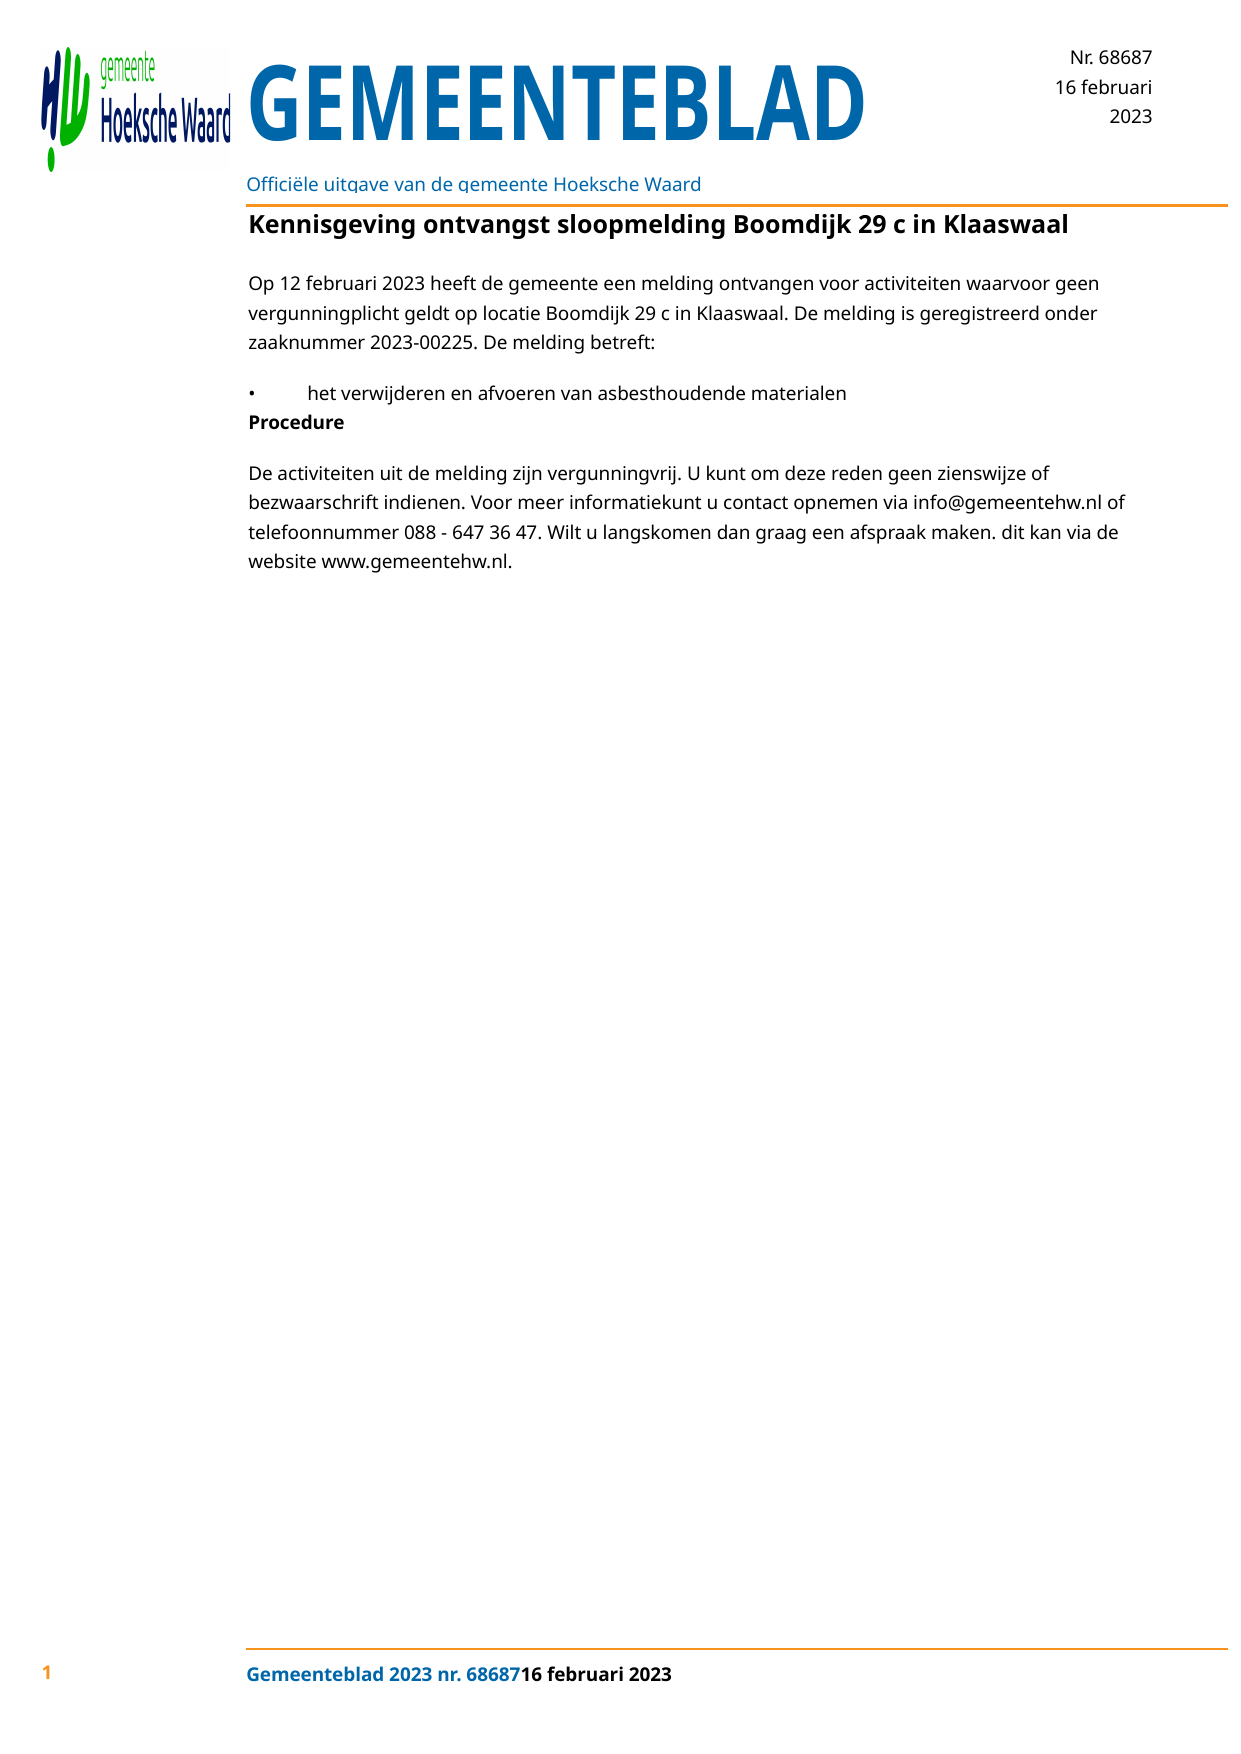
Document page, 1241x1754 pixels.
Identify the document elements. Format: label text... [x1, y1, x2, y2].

text Kennisgeving ontvangst sloopmelding Boomdijk 29 c in Klaaswaal [248, 207, 1152, 241]
text Procedure [248, 409, 1152, 435]
text De activiteiten uit de melding zijn vergunningvrij. U kunt om deze reden geen zienswijze of bezwaarschrift indienen. Voor meer informatiekunt u contact opnemen via info@gemeentehw.nl of telefoonnummer 088 - 647 36 47. Wilt u langskomen dan graag een afspraak maken. dit kan via de website www.gemeentehw.nl. [248, 460, 1152, 574]
picture [41, 47, 231, 172]
text Op 12 februari 2023 heeft de gemeente een melding ontvangen voor activiteiten waarvoor geen vergunningplicht geldt op locatie Boomdijk 29 c in Klaaswaal. De melding is geregistreerd onder zaaknummer 2023-00225. De melding betreft: [248, 270, 1152, 355]
list het verwijderen en afvoeren van asbesthoudende materialen [248, 380, 1152, 406]
